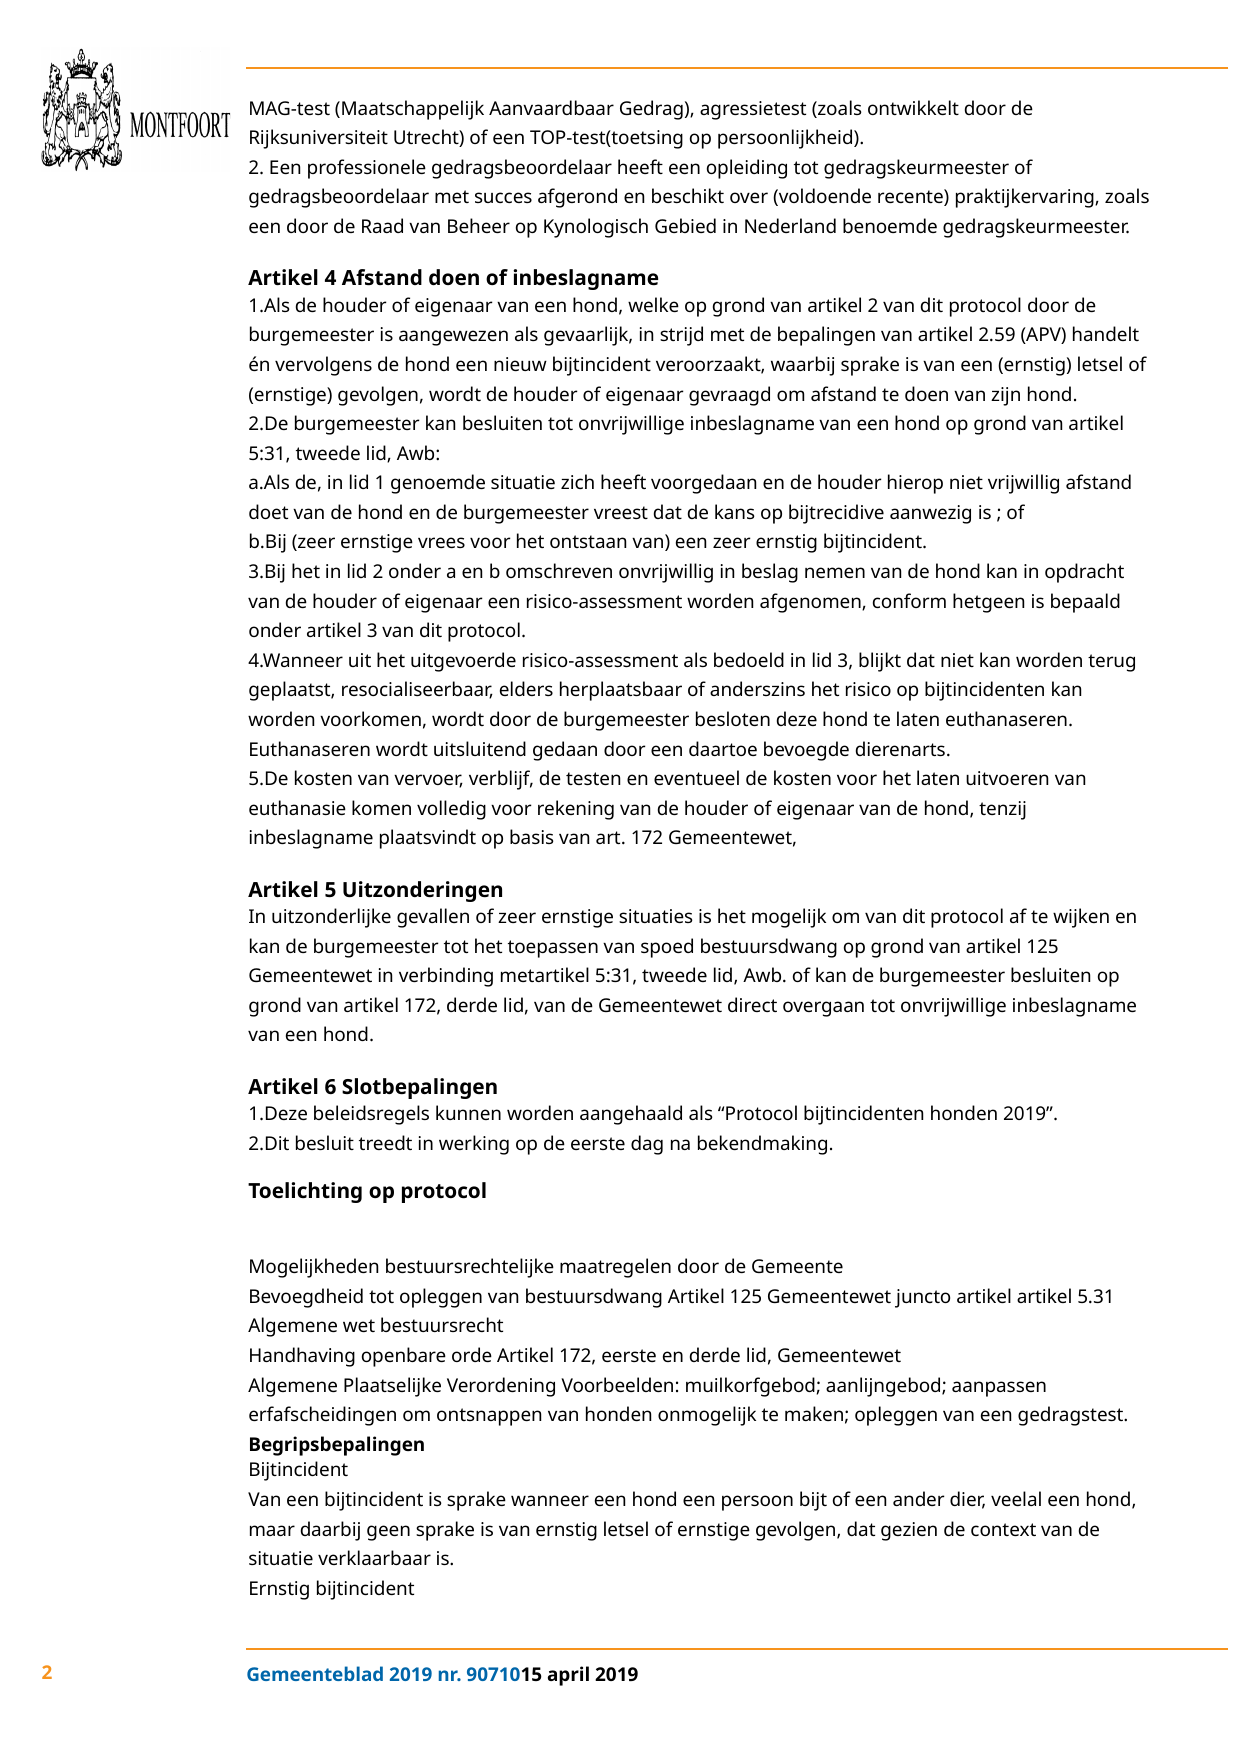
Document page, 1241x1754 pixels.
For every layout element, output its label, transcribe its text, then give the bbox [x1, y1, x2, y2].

text a.Als de, in lid 1 genoemde situatie zich heeft voorgedaan en de houder hierop niet vrijwillig afstand doet van de hond en de burgemeester vreest dat de kans op bijtrecidive aanwezig is ; of [248, 469, 1152, 525]
text Artikel 6 Slotbepalingen [248, 1072, 1152, 1101]
text Algemene Plaatselijke Verordening Voorbeelden: muilkorfgebod; aanlijngebod; aanpassen erfafscheidingen om ontsnappen van honden onmogelijk te maken; opleggen van een gedragstest. [248, 1372, 1152, 1427]
text 5.De kosten van vervoer, verblijf, de testen en eventueel de kosten voor het laten uitvoeren van euthanasie komen volledig voor rekening van de houder of eigenaar van de hond, tenzij inbeslagname plaatsvindt op basis van art. 172 Gemeentewet, [248, 765, 1152, 850]
text Bevoegdheid tot opleggen van bestuursdwang Artikel 125 Gemeentewet juncto artikel artikel 5.31 Algemene wet bestuursrecht [248, 1283, 1152, 1338]
text Artikel 4 Afstand doen of inbeslagname [248, 263, 1152, 292]
text 2.Dit besluit treedt in werking op de eerste dag na bekendmaking. [248, 1130, 1152, 1156]
text Bijtincident [248, 1457, 1152, 1482]
text 1.Als de houder of eigenaar van een hond, welke op grond van artikel 2 van dit protocol door de burgemeester is aangewezen als gevaarlijk, in strijd met de bepalingen van artikel 2.59 (APV) handelt én vervolgens de hond een nieuw bijtincident veroorzaakt, waarbij sprake is van een (ernstig) letsel of (ernstige) gevolgen, wordt de houder of eigenaar gevraagd om afstand te doen van zijn hond. [248, 292, 1152, 406]
text b.Bij (zeer ernstige vrees voor het ontstaan van) een zeer ernstig bijtincident. [248, 529, 1152, 554]
text Artikel 5 Uitzonderingen [248, 875, 1152, 903]
picture [41, 47, 231, 172]
text Mogelijkheden bestuursrechtelijke maatregelen door de Gemeente [248, 1253, 1152, 1279]
text 2.De burgemeester kan besluiten tot onvrijwillige inbeslagname van een hond op grond van artikel 5:31, tweede lid, Awb: [248, 410, 1152, 466]
text 1.Deze beleidsregels kunnen worden aangehaald als “Protocol bijtincidenten honden 2019”. [248, 1101, 1152, 1126]
text MAG-test (Maatschappelijk Aanvaardbaar Gedrag), agressietest (zoals ontwikkelt door de Rijksuniversiteit Utrecht) of een TOP-test(toetsing op persoonlijkheid). [248, 95, 1152, 150]
text Begripsbepalingen [248, 1431, 1152, 1457]
text Handhaving openbare orde Artikel 172, eerste en derde lid, Gemeentewet [248, 1342, 1152, 1368]
text In uitzonderlijke gevallen of zeer ernstige situaties is het mogelijk om van dit protocol af te wijken en kan de burgemeester tot het toepassen van spoed bestuursdwang op grond van artikel 125 Gemeentewet in verbinding metartikel 5:31, tweede lid, Awb. of kan de burgemeester besluiten op grond van artikel 172, derde lid, van de Gemeentewet direct overgaan tot onvrijwillige inbeslagname van een hond. [248, 903, 1152, 1047]
text Ernstig bijtincident [248, 1575, 1152, 1601]
text Van een bijtincident is sprake wanneer een hond een persoon bijt of een ander dier, veelal een hond, maar daarbij geen sprake is van ernstig letsel of ernstige gevolgen, dat gezien de context van de situatie verklaarbaar is. [248, 1486, 1152, 1571]
text 4.Wanneer uit het uitgevoerde risico-assessment als bedoeld in lid 3, blijkt dat niet kan worden terug geplaatst, resocialiseerbaar, elders herplaatsbaar of anderszins het risico op bijtincidenten kan worden voorkomen, wordt door de burgemeester besloten deze hond te laten euthanaseren. Euthanaseren wordt uitsluitend gedaan door een daartoe bevoegde dierenarts. [248, 647, 1152, 761]
text 2. Een professionele gedragsbeoordelaar heeft een opleiding tot gedragskeurmeester of gedragsbeoordelaar met succes afgerond en beschikt over (voldoende recente) praktijkervaring, zoals een door de Raad van Beheer op Kynologisch Gebied in Nederland benoemde gedragskeurmeester. [248, 154, 1152, 239]
text 3.Bij het in lid 2 onder a en b omschreven onvrijwillig in beslag nemen van de hond kan in opdracht van de houder of eigenaar een risico-assessment worden afgenomen, conform hetgeen is bepaald onder artikel 3 van dit protocol. [248, 558, 1152, 643]
text Toelichting op protocol [248, 1176, 1152, 1204]
